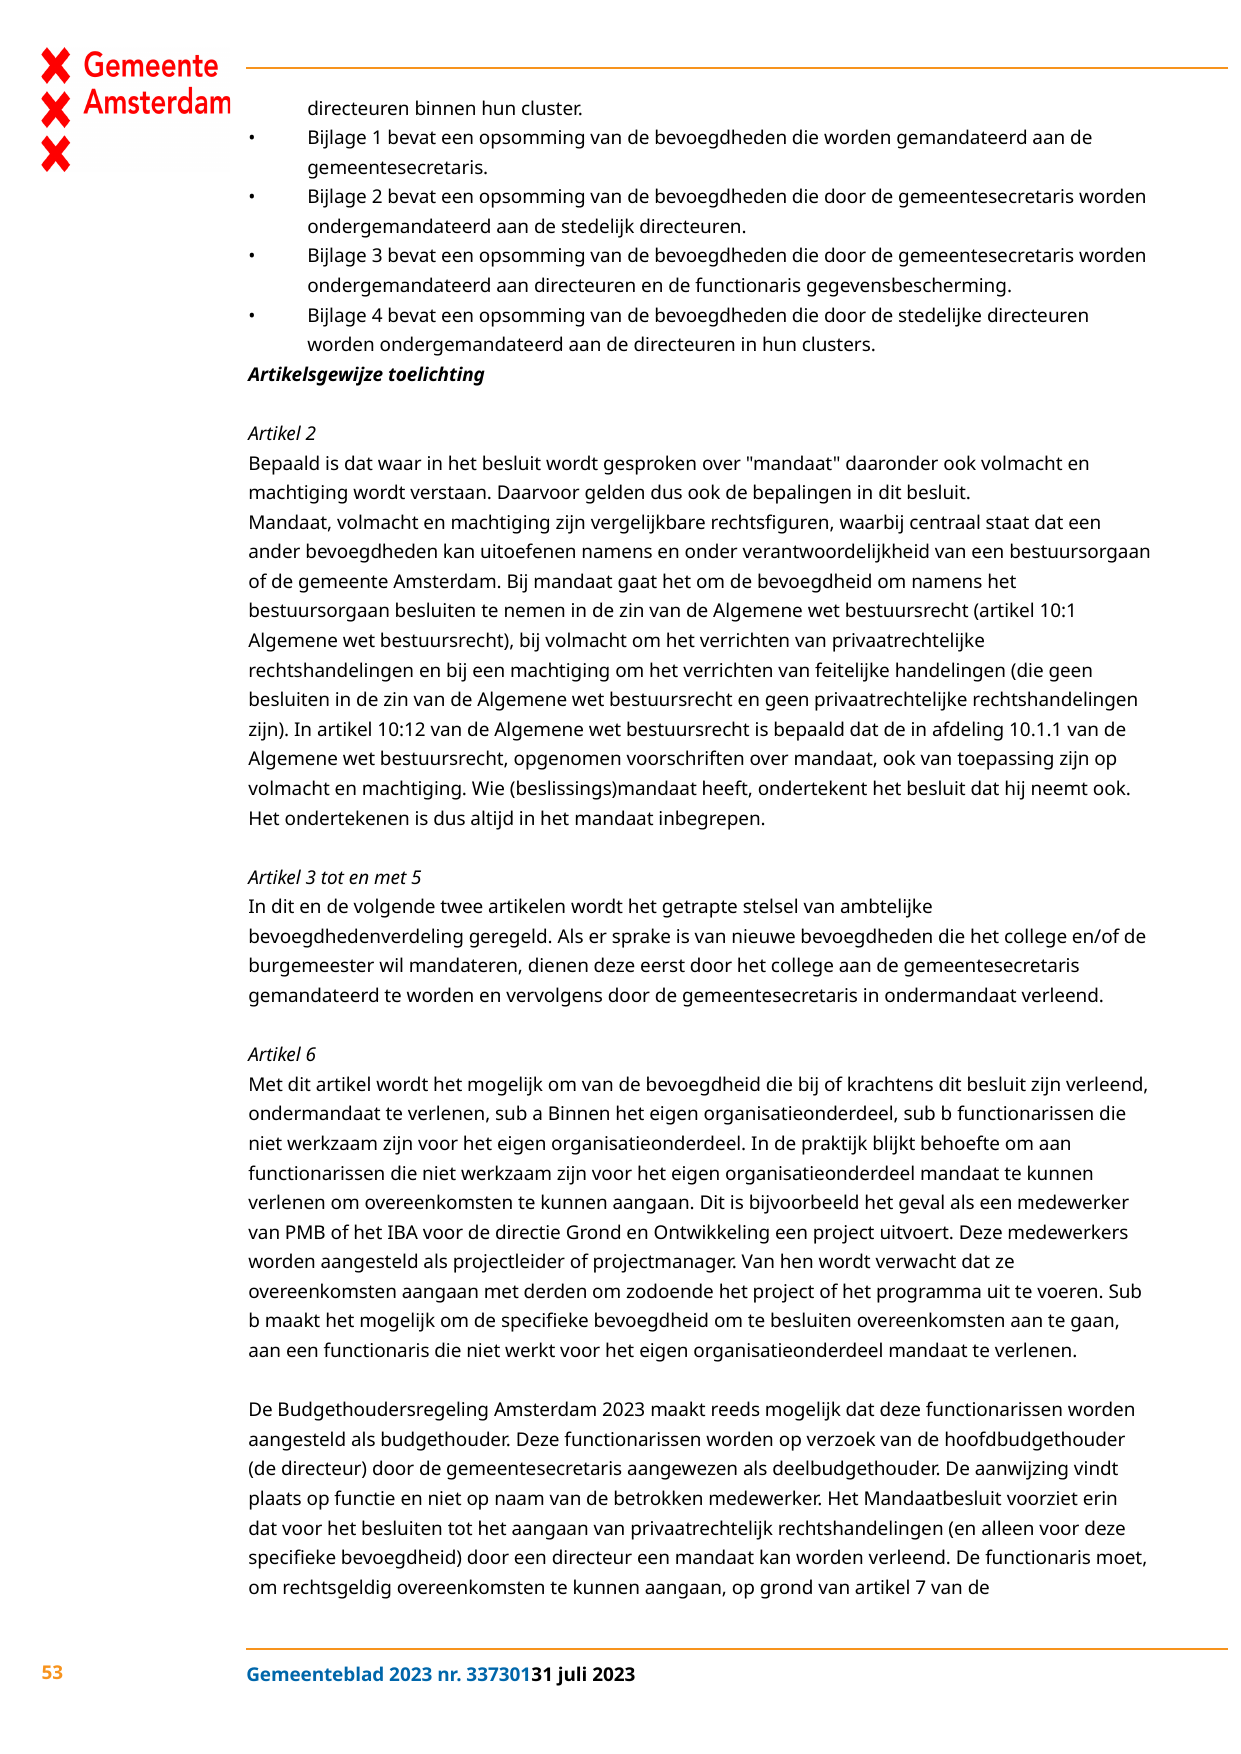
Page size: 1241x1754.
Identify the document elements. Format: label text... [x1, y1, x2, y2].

text De Budgethoudersregeling Amsterdam 2023 maakt reeds mogelijk dat deze functionarissen worden aangesteld als budgethouder. Deze functionarissen worden op verzoek van de hoofdbudgethouder (de directeur) door de gemeentesecretaris aangewezen als deelbudgethouder. De aanwijzing vindt plaats op functie en niet op naam van de betrokken medewerker. Het Mandaatbesluit voorziet erin dat voor het besluiten tot het aangaan van privaatrechtelijk rechtshandelingen (en alleen voor deze specifieke bevoegdheid) door een directeur een mandaat kan worden verleend. De functionaris moet, om rechtsgeldig overeenkomsten te kunnen aangaan, op grond van artikel 7 van de [248, 1396, 1152, 1600]
text Mandaat, volmacht en machtiging zijn vergelijkbare rechtsfiguren, waarbij centraal staat dat een ander bevoegdheden kan uitoefenen namens en onder verantwoordelijkheid van een bestuursorgaan of de gemeente Amsterdam. Bij mandaat gaat het om de bevoegdheid om namens het bestuursorgaan besluiten te nemen in de zin van de Algemene wet bestuursrecht (artikel 10:1 Algemene wet bestuursrecht), bij volmacht om het verrichten van privaatrechtelijke rechtshandelingen en bij een machtiging om het verrichten van feitelijke handelingen (die geen besluiten in de zin van de Algemene wet bestuursrecht en geen privaatrechtelijke rechtshandelingen zijn). In artikel 10:12 van de Algemene wet bestuursrecht is bepaald dat de in afdeling 10.1.1 van de Algemene wet bestuursrecht, opgenomen voorschriften over mandaat, ook van toepassing zijn op volmacht en machtiging. Wie (beslissings)mandaat heeft, ondertekent het besluit dat hij neemt ook. Het ondertekenen is dus altijd in het mandaat inbegrepen. [248, 509, 1152, 831]
text Artikelsgewijze toelichting [248, 361, 1152, 387]
text Artikel 2 [248, 420, 1152, 446]
list Bijlage 1 bevat een opsomming van de bevoegdheden die worden gemandateerd aan de gemeentesecretaris. [248, 124, 1152, 180]
text In dit en de volgende twee artikelen wordt het getrapte stelsel van ambtelijke bevoegdhedenverdeling geregeld. Als er sprake is van nieuwe bevoegdheden die het college en/of de burgemeester wil mandateren, dienen deze eerst door het college aan de gemeentesecretaris gemandateerd te worden en vervolgens door de gemeentesecretaris in ondermandaat verleend. [248, 893, 1152, 1008]
list Bijlage 3 bevat een opsomming van de bevoegdheden die door de gemeentesecretaris worden ondergemandateerd aan directeuren en de functionaris gegevensbescherming. [248, 243, 1152, 298]
text Met dit artikel wordt het mogelijk om van de bevoegdheid die bij of krachtens dit besluit zijn verleend, ondermandaat te verlenen, sub a Binnen het eigen organisatieonderdeel, sub b functionarissen die niet werkzaam zijn voor het eigen organisatieonderdeel. In de praktijk blijkt behoefte om aan functionarissen die niet werkzaam zijn voor het eigen organisatieonderdeel mandaat te kunnen verlenen om overeenkomsten te kunnen aangaan. Dit is bijvoorbeeld het geval als een medewerker van PMB of het IBA voor de directie Grond en Ontwikkeling een project uitvoert. Deze medewerkers worden aangesteld als projectleider of projectmanager. Van hen wordt verwacht dat ze overeenkomsten aangaan met derden om zodoende het project of het programma uit te voeren. Sub b maakt het mogelijk om de specifieke bevoegdheid om te besluiten overeenkomsten aan te gaan, aan een functionaris die niet werkt voor het eigen organisatieonderdeel mandaat te verlenen. [248, 1071, 1152, 1363]
list Bijlage 2 bevat een opsomming van de bevoegdheden die door de gemeentesecretaris worden ondergemandateerd aan de stedelijk directeuren. [248, 183, 1152, 239]
text Bepaald is dat waar in het besluit wordt gesproken over "mandaat" daaronder ook volmacht en machtiging wordt verstaan. Daarvoor gelden dus ook de bepalingen in dit besluit. [248, 450, 1152, 505]
text Artikel 3 tot en met 5 [248, 864, 1152, 890]
list Bijlage 4 bevat een opsomming van de bevoegdheden die door de stedelijke directeuren worden ondergemandateerd aan de directeuren in hun clusters. [248, 302, 1152, 357]
picture [41, 47, 231, 172]
list directeuren binnen hun cluster. [248, 95, 1152, 121]
text Artikel 6 [248, 1041, 1152, 1067]
